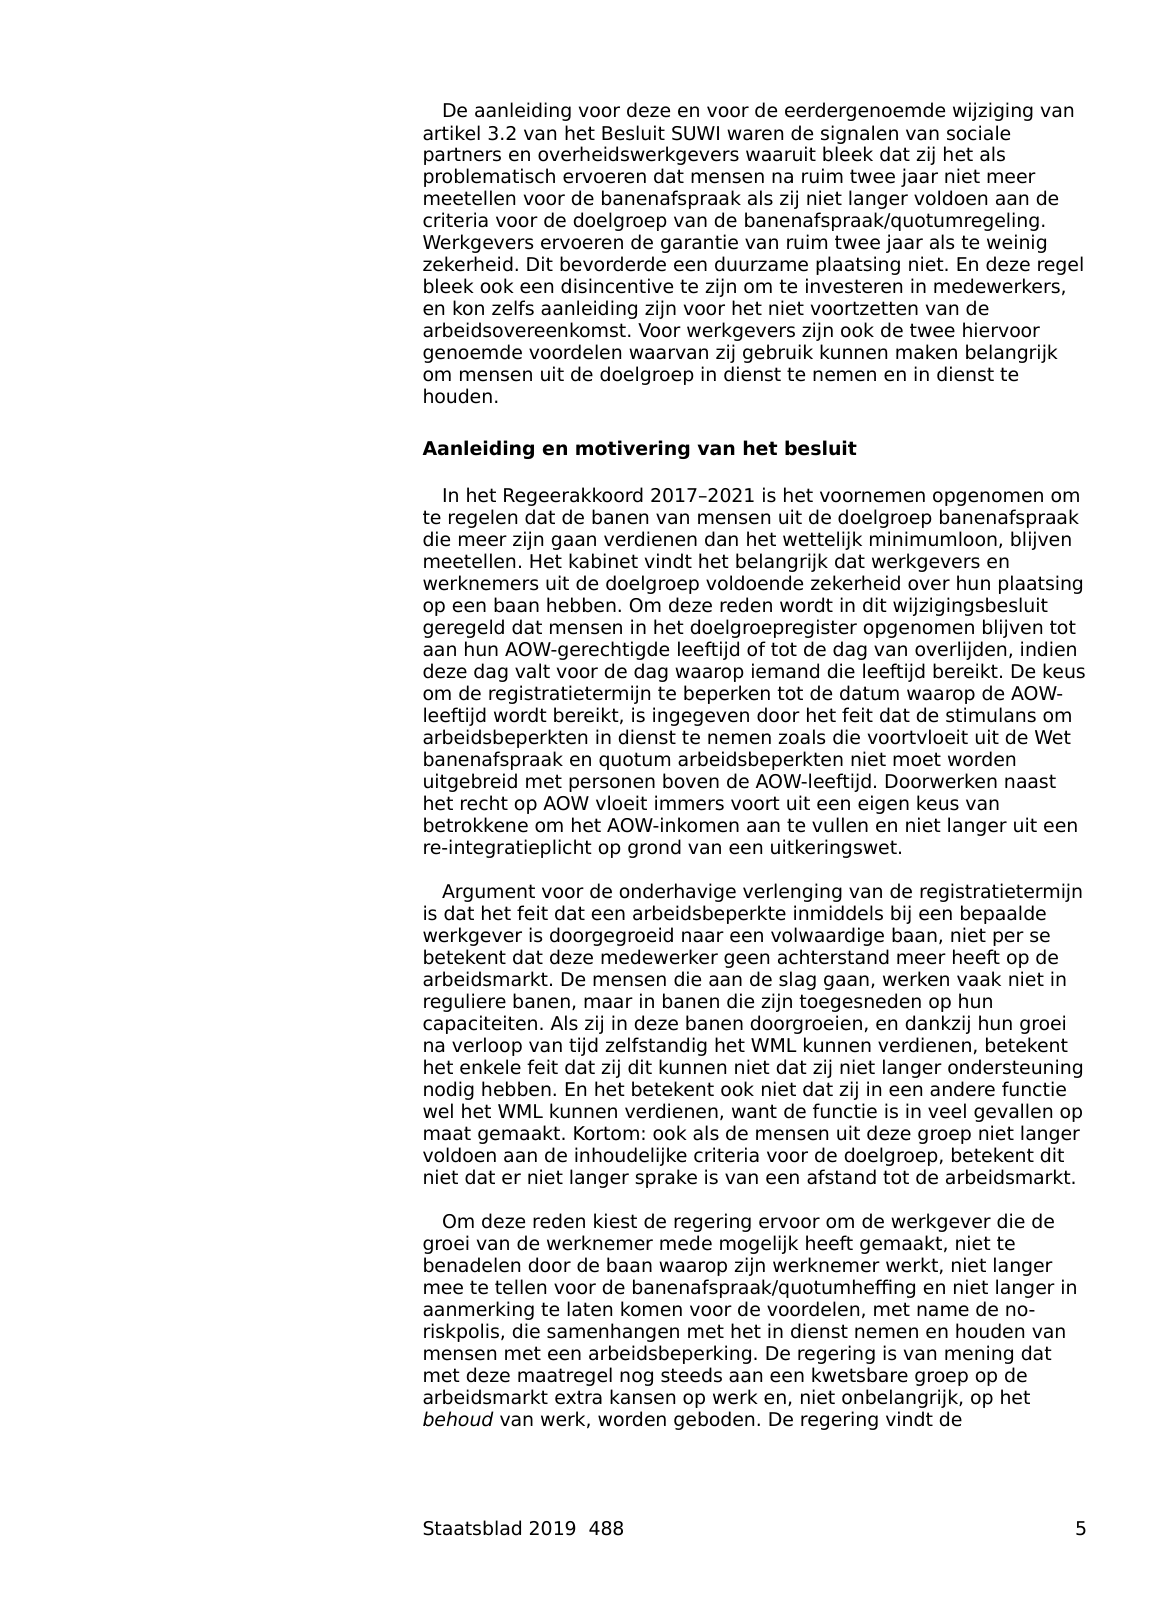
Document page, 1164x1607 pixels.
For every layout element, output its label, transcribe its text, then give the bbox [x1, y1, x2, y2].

text In het Regeerakkoord 2017–2021 is het voornemen opgenomen om te regelen dat de banen van mensen uit de doelgroep banenafspraak die meer zijn gaan verdienen dan het wettelijk minimumloon, blijven meetellen. Het kabinet vindt het belangrijk dat werkgevers en werknemers uit de doelgroep voldoende zekerheid over hun plaatsing op een baan hebben. Om deze reden wordt in dit wijzigingsbesluit geregeld dat mensen in het doelgroepregister opgenomen blijven tot aan hun AOW-gerechtigde leeftijd of tot de dag van overlijden, indien deze dag valt voor de dag waarop iemand die leeftijd bereikt. De keus om de registratietermijn te beperken tot de datum waarop de AOW-leeftijd wordt bereikt, is ingegeven door het feit dat de stimulans om arbeidsbeperkten in dienst te nemen zoals die voortvloeit uit de Wet banenafspraak en quotum arbeidsbeperkten niet moet worden uitgebreid met personen boven de AOW-leeftijd. Doorwerken naast het recht op AOW vloeit immers voort uit een eigen keus van betrokkene om het AOW-inkomen aan te vullen en niet langer uit een re-integratieplicht op grond van een uitkeringswet. [422, 485, 1087, 859]
text Om deze reden kiest de regering ervoor om de werkgever die de groei van de werknemer mede mogelijk heeft gemaakt, niet te benadelen door de baan waarop zijn werknemer werkt, niet langer mee te tellen voor de banenafspraak/quotumheffing en niet langer in aanmerking te laten komen voor de voordelen, met name de no-riskpolis, die samenhangen met het in dienst nemen en houden van mensen met een arbeidsbeperking. De regering is van mening dat met deze maatregel nog steeds aan een kwetsbare groep op de arbeidsmarkt extra kansen op werk en, niet onbelangrijk, op het behoud van werk, worden geboden. De regering vindt de [422, 1211, 1087, 1431]
text Argument voor de onderhavige verlenging van de registratietermijn is dat het feit dat een arbeidsbeperkte inmiddels bij een bepaalde werkgever is doorgegroeid naar een volwaardige baan, niet per se betekent dat deze medewerker geen achterstand meer heeft op de arbeidsmarkt. De mensen die aan de slag gaan, werken vaak niet in reguliere banen, maar in banen die zijn toegesneden op hun capaciteiten. Als zij in deze banen doorgroeien, en dankzij hun groei na verloop van tijd zelfstandig het WML kunnen verdienen, betekent het enkele feit dat zij dit kunnen niet dat zij niet langer ondersteuning nodig hebben. En het betekent ook niet dat zij in een andere functie wel het WML kunnen verdienen, want de functie is in veel gevallen op maat gemaakt. Kortom: ook als de mensen uit deze groep niet langer voldoen aan de inhoudelijke criteria voor de doelgroep, betekent dit niet dat er niet langer sprake is van een afstand tot de arbeidsmarkt. [422, 881, 1087, 1189]
subtitle Aanleiding en motivering van het besluit [422, 438, 1087, 460]
text De aanleiding voor deze en voor de eerdergenoemde wijziging van artikel 3.2 van het Besluit SUWI waren de signalen van sociale partners en overheidswerkgevers waaruit bleek dat zij het als problematisch ervoeren dat mensen na ruim twee jaar niet meer meetellen voor de banenafspraak als zij niet langer voldoen aan de criteria voor de doelgroep van de banenafspraak/quotumregeling. Werkgevers ervoeren de garantie van ruim twee jaar als te weinig zekerheid. Dit bevorderde een duurzame plaatsing niet. En deze regel bleek ook een disincentive te zijn om te investeren in medewerkers, en kon zelfs aanleiding zijn voor het niet voortzetten van de arbeidsovereenkomst. Voor werkgevers zijn ook de twee hiervoor genoemde voordelen waarvan zij gebruik kunnen maken belangrijk om mensen uit de doelgroep in dienst te nemen en in dienst te houden. [422, 100, 1087, 408]
